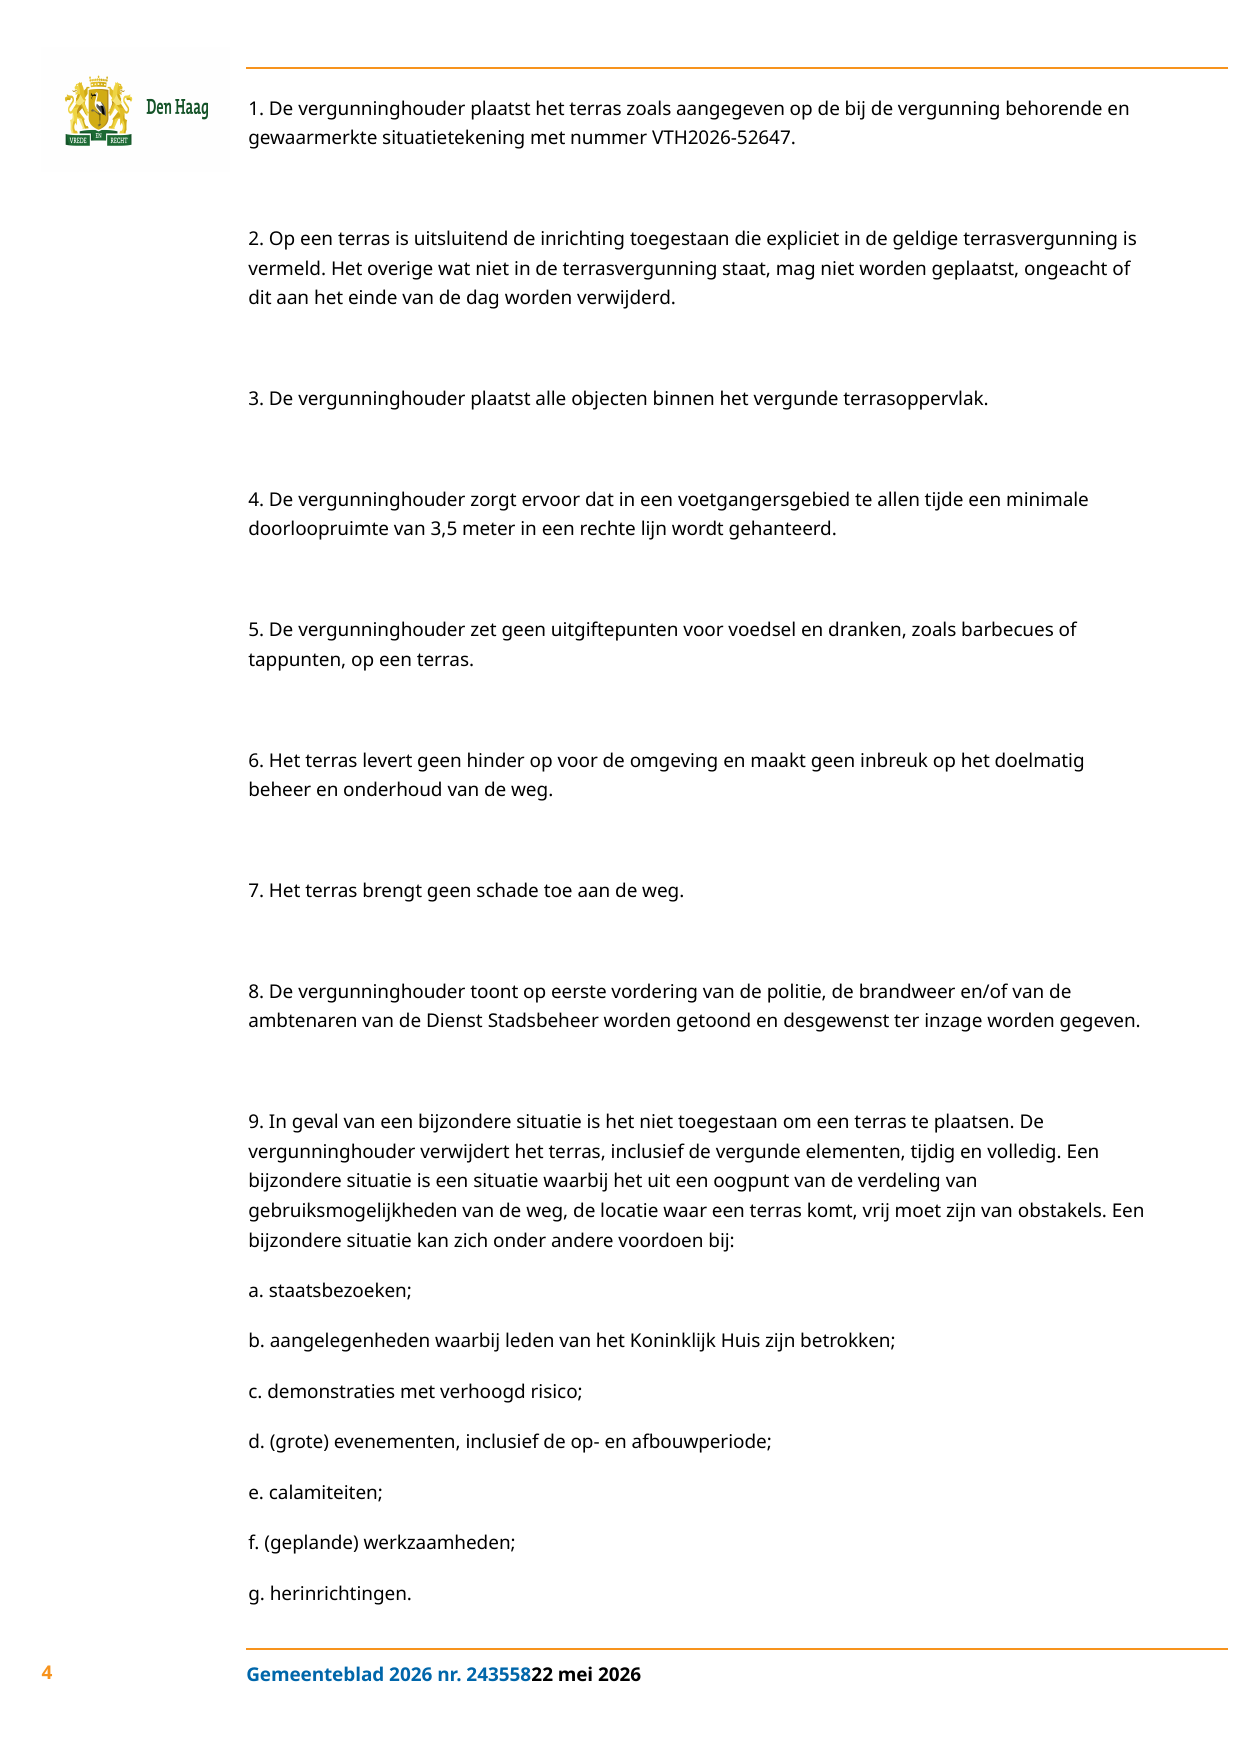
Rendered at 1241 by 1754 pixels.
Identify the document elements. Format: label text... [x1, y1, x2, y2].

text 2. Op een terras is uitsluitend de inrichting toegestaan die expliciet in de geldige terrasvergunning is vermeld. Het overige wat niet in de terrasvergunning staat, mag niet worden geplaatst, ongeacht of dit aan het einde van de dag worden verwijderd. [248, 225, 1152, 310]
text e. calamiteiten; [248, 1479, 1152, 1505]
text c. demonstraties met verhoogd risico; [248, 1378, 1152, 1404]
text 3. De vergunninghouder plaatst alle objecten binnen het vergunde terrasoppervlak. [248, 385, 1152, 411]
text 6. Het terras levert geen hinder op voor de omgeving en maakt geen inbreuk op het doelmatig beheer en onderhoud van de weg. [248, 747, 1152, 802]
text 4. De vergunninghouder zorgt ervoor dat in een voetgangersgebied te allen tijde een minimale doorloopruimte van 3,5 meter in een rechte lijn wordt gehanteerd. [248, 486, 1152, 541]
picture [41, 47, 231, 172]
text d. (grote) evenementen, inclusief de op- en afbouwperiode; [248, 1428, 1152, 1454]
text 7. Het terras brengt geen schade toe aan de weg. [248, 877, 1152, 903]
text a. staatsbezoeken; [248, 1277, 1152, 1303]
text g. herinrichtingen. [248, 1580, 1152, 1606]
text 5. De vergunninghouder zet geen uitgiftepunten voor voedsel en dranken, zoals barbecues of tappunten, op een terras. [248, 616, 1152, 672]
text 1. De vergunninghouder plaatst het terras zoals aangegeven op de bij de vergunning behorende en gewaarmerkte situatietekening met nummer VTH2026-52647. [248, 95, 1152, 150]
text 8. De vergunninghouder toont op eerste vordering van de politie, de brandweer en/of van de ambtenaren van de Dienst Stadsbeheer worden getoond en desgewenst ter inzage worden gegeven. [248, 978, 1152, 1033]
text f. (geplande) werkzaamheden; [248, 1529, 1152, 1555]
text 9. In geval van een bijzondere situatie is het niet toegestaan om een terras te plaatsen. De vergunninghouder verwijdert het terras, inclusief de vergunde elementen, tijdig en volledig. Een bijzondere situatie is een situatie waarbij het uit een oogpunt van de verdeling van gebruiksmogelijkheden van de weg, de locatie waar een terras komt, vrij moet zijn van obstakels. Een bijzondere situatie kan zich onder andere voordoen bij: [248, 1108, 1152, 1253]
text b. aangelegenheden waarbij leden van het Koninklijk Huis zijn betrokken; [248, 1328, 1152, 1353]
